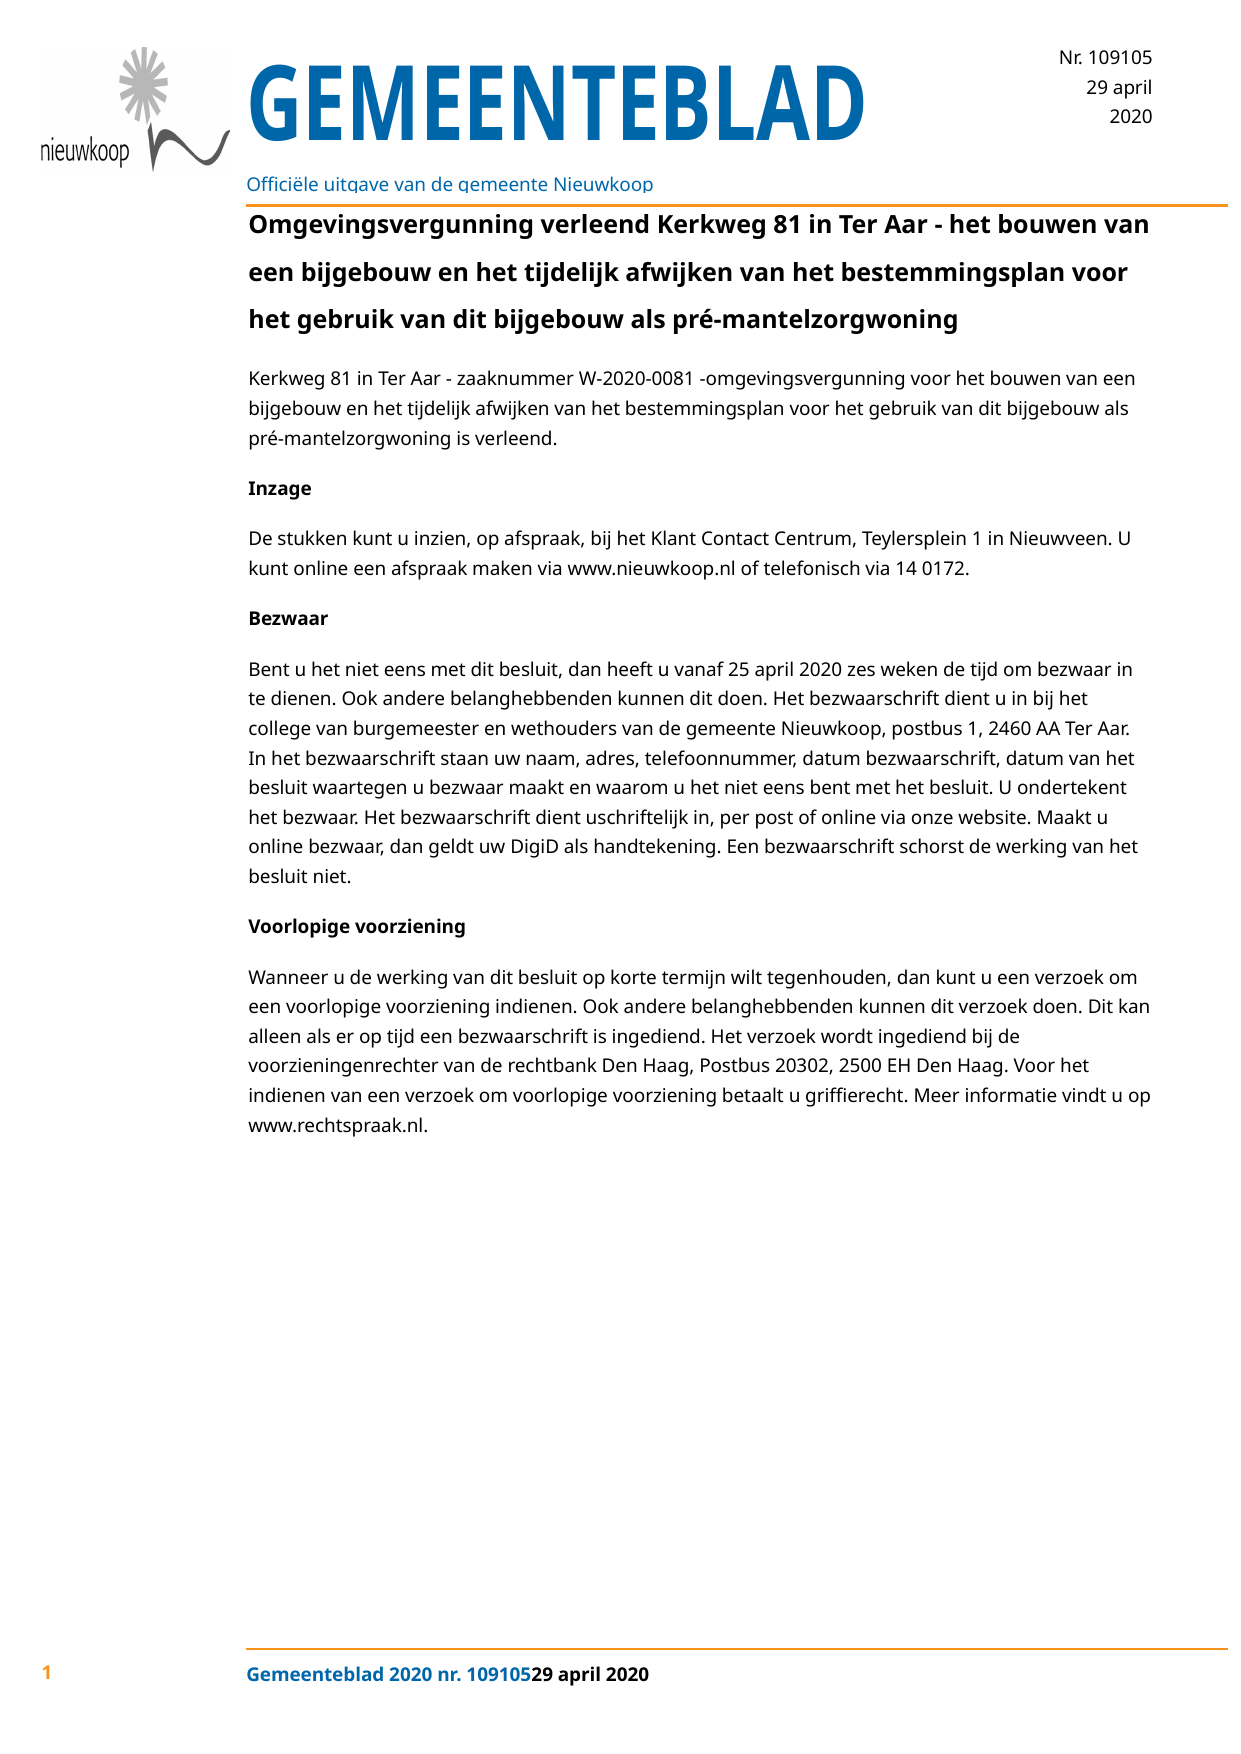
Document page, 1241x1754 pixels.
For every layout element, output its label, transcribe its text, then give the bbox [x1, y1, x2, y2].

text Wanneer u de werking van dit besluit op korte termijn wilt tegenhouden, dan kunt u een verzoek om een voorlopige voorziening indienen. Ook andere belanghebbenden kunnen dit verzoek doen. Dit kan alleen als er op tijd een bezwaarschrift is ingediend. Het verzoek wordt ingediend bij de voorzieningenrechter van de rechtbank Den Haag, Postbus 20302, 2500 EH Den Haag. Voor het indienen van een verzoek om voorlopige voorziening betaalt u griffierecht. Meer informatie vindt u op www.rechtspraak.nl. [248, 964, 1152, 1137]
text Bezwaar [248, 606, 1152, 631]
text Kerkweg 81 in Ter Aar - zaaknummer W-2020-0081 -omgevingsvergunning voor het bouwen van een bijgebouw en het tijdelijk afwijken van het bestemmingsplan voor het gebruik van dit bijgebouw als pré-mantelzorgwoning is verleend. [248, 366, 1152, 450]
text Bent u het niet eens met dit besluit, dan heeft u vanaf 25 april 2020 zes weken de tijd om bezwaar in te dienen. Ook andere belanghebbenden kunnen dit doen. Het bezwaarschrift dient u in bij het college van burgemeester en wethouders van de gemeente Nieuwkoop, postbus 1, 2460 AA Ter Aar. In het bezwaarschrift staan uw naam, adres, telefoonnummer, datum bezwaarschrift, datum van het besluit waartegen u bezwaar maakt en waarom u het niet eens bent met het besluit. U ondertekent het bezwaar. Het bezwaarschrift dient uschriftelijk in, per post of online via onze website. Maakt u online bezwaar, dan geldt uw DigiD als handtekening. Een bezwaarschrift schorst de werking van het besluit niet. [248, 656, 1152, 889]
text Inzage [248, 475, 1152, 501]
picture [41, 47, 231, 172]
text Omgevingsvergunning verleend Kerkweg 81 in Ter Aar - het bouwen van een bijgebouw en het tijdelijk afwijken van het bestemmingsplan voor het gebruik van dit bijgebouw als pré-mantelzorgwoning [248, 207, 1152, 336]
text Voorlopige voorziening [248, 913, 1152, 939]
text De stukken kunt u inzien, op afspraak, bij het Klant Contact Centrum, Teylersplein 1 in Nieuwveen. U kunt online een afspraak maken via www.nieuwkoop.nl of telefonisch via 14 0172. [248, 526, 1152, 581]
